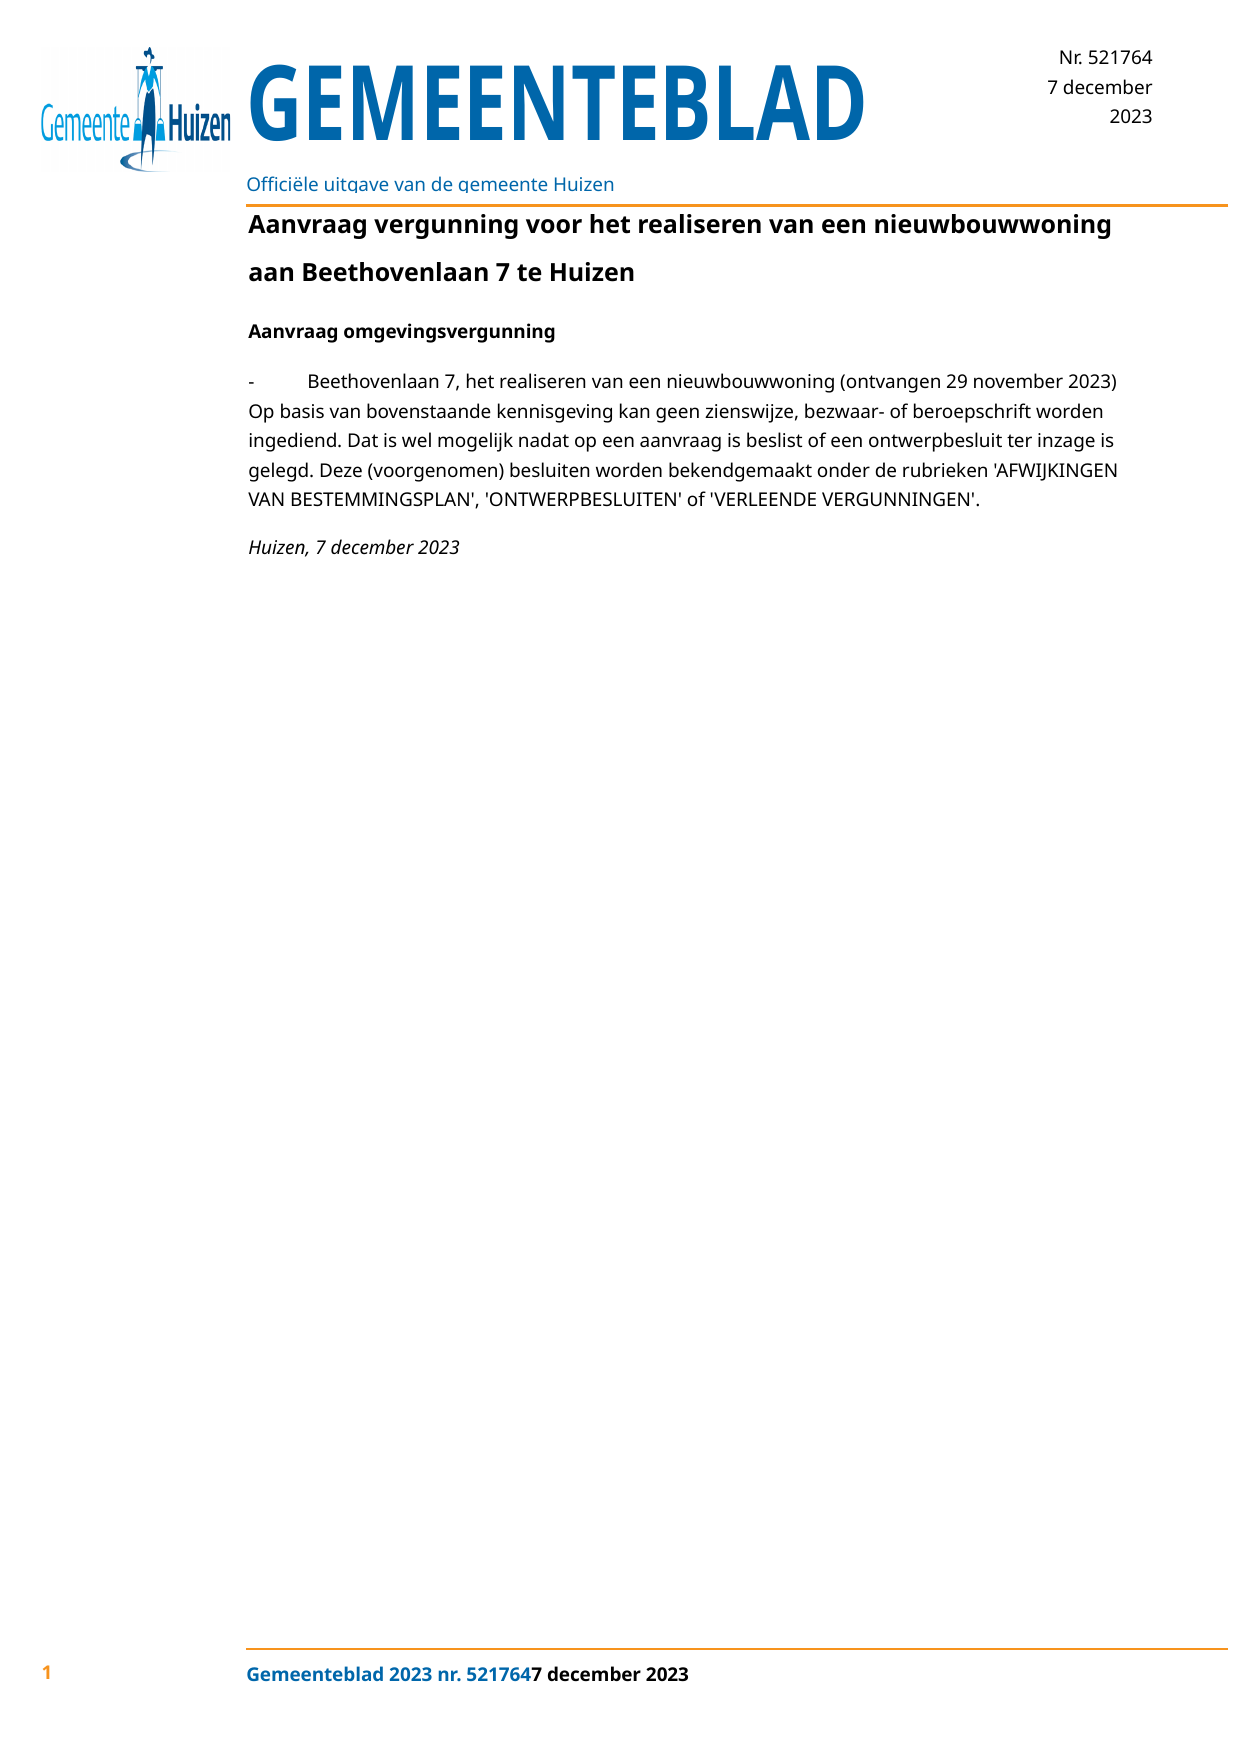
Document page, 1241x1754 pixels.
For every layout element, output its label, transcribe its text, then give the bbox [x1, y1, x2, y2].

text Aanvraag vergunning voor het realiseren van een nieuwbouwwoning aan Beethovenlaan 7 te Huizen [248, 207, 1152, 288]
text Huizen, 7 december 2023 [248, 534, 1152, 560]
picture [41, 47, 231, 172]
text Aanvraag omgevingsvergunning [248, 318, 1152, 344]
text Op basis van bovenstaande kennisgeving kan geen zienswijze, bezwaar- of beroepschrift worden ingediend. Dat is wel mogelijk nadat op een aanvraag is beslist of een ontwerpbesluit ter inzage is gelegd. Deze (voorgenomen) besluiten worden bekendgemaakt onder de rubrieken 'AFWIJKINGEN VAN BESTEMMINGSPLAN', 'ONTWERPBESLUITEN' of 'VERLEENDE VERGUNNINGEN'. [248, 398, 1152, 512]
list Beethovenlaan 7, het realiseren van een nieuwbouwwoning (ontvangen 29 november 2023) [248, 368, 1152, 394]
